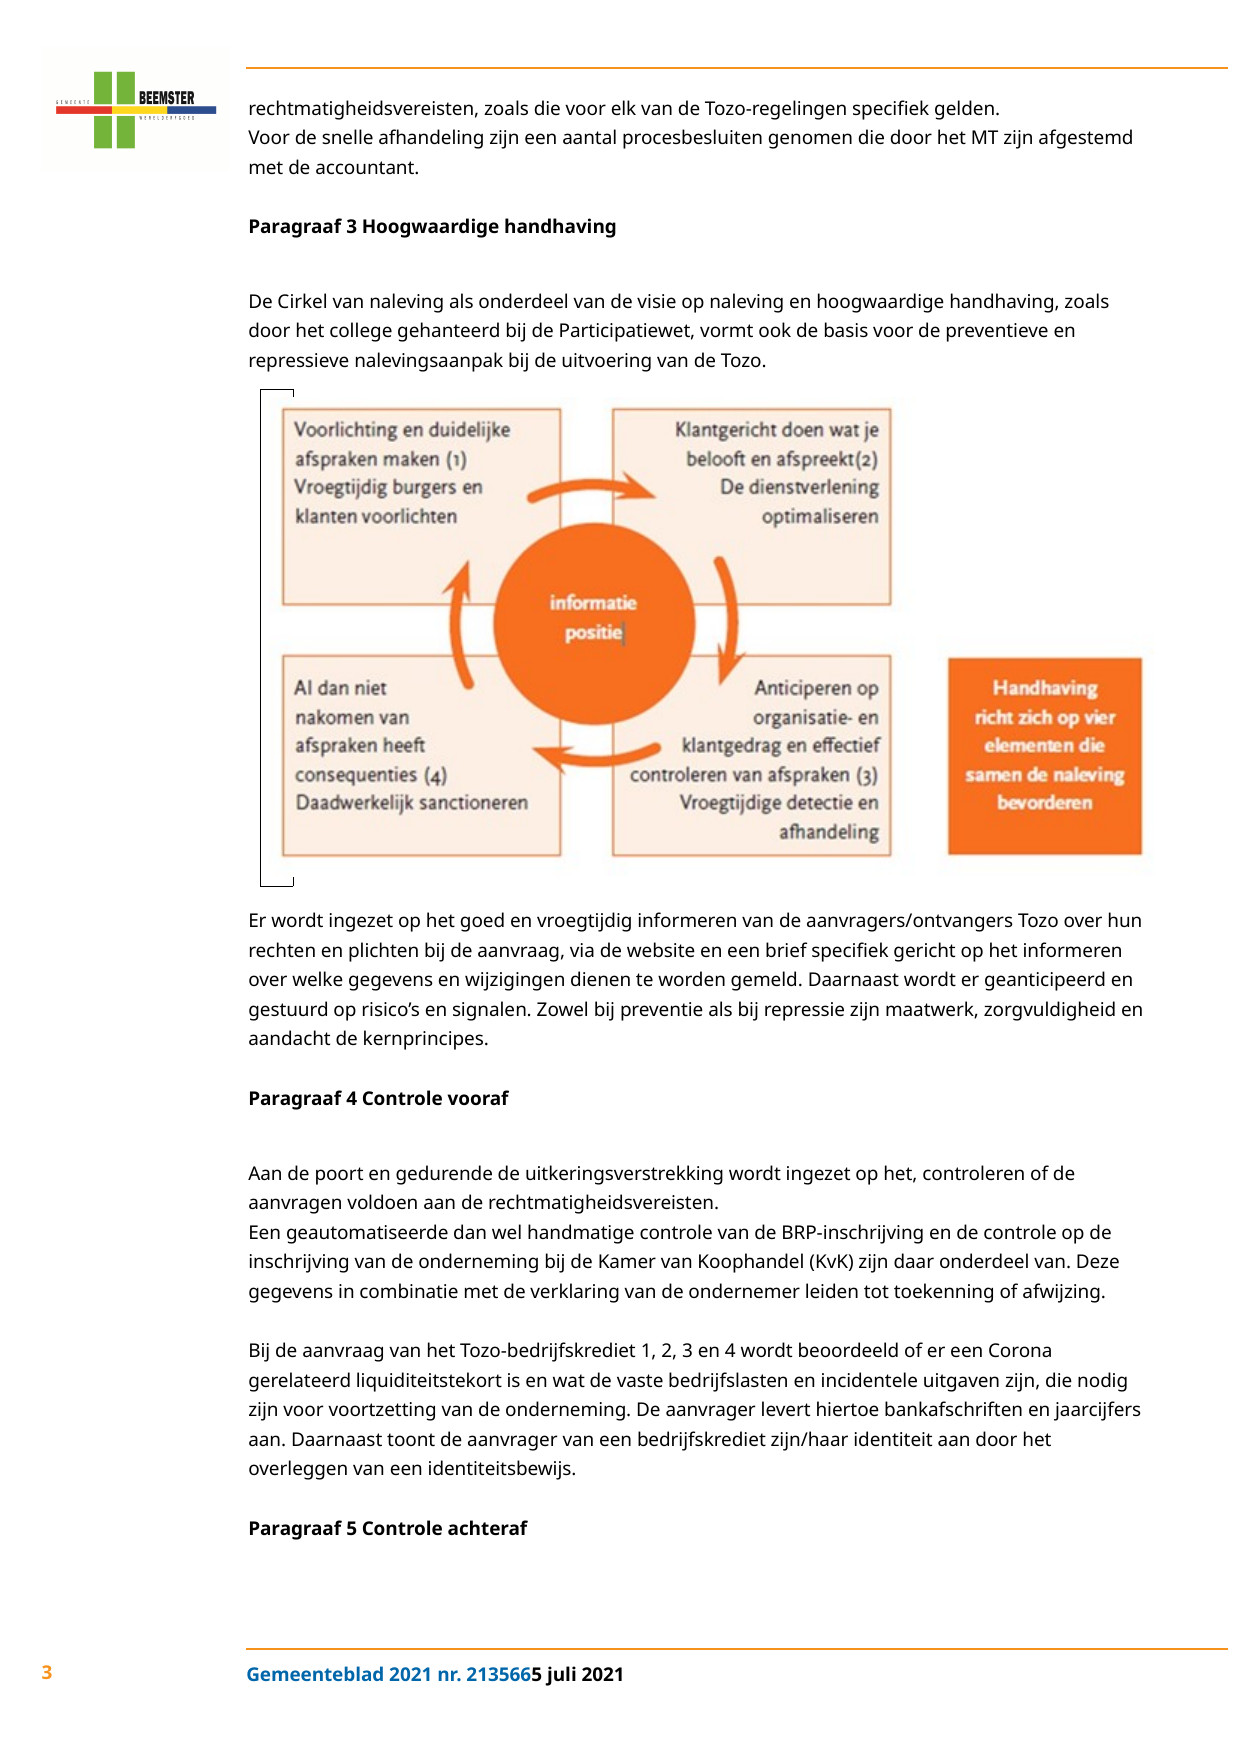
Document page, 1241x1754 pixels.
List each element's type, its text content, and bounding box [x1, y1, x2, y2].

text Er wordt ingezet op het goed en vroegtijdig informeren van de aanvragers/ontvangers Tozo over hun rechten en plichten bij de aanvraag, via de website en een brief specifiek gericht op het informeren over welke gegevens en wijzigingen dienen te worden gemeld. Daarnaast wordt er geanticipeerd en gestuurd op risico’s en signalen. Zowel bij preventie als bij repressie zijn maatwerk, zorgvuldigheid en aandacht de kernprincipes. [248, 907, 1152, 1051]
text Aan de poort en gedurende de uitkeringsverstrekking wordt ingezet op het, controleren of de aanvragen voldoen aan de rechtmatigheidsvereisten. [248, 1160, 1152, 1215]
picture [268, 397, 1173, 877]
text rechtmatigheidsvereisten, zoals die voor elk van de Tozo-regelingen specifiek gelden. [248, 95, 1152, 121]
text Paragraaf 4 Controle vooraf [248, 1085, 1152, 1111]
text Paragraaf 3 Hoogwaardige handhaving [248, 213, 1152, 239]
text Bij de aanvraag van het Tozo-bedrijfskrediet 1, 2, 3 en 4 wordt beoordeeld of er een Corona gerelateerd liquiditeitstekort is en wat de vaste bedrijfslasten en incidentele uitgaven zijn, die nodig zijn voor voortzetting van de onderneming. De aanvrager levert hiertoe bankafschriften en jaarcijfers aan. Daarnaast toont de aanvrager van een bedrijfskrediet zijn/haar identiteit aan door het overleggen van een identiteitsbewijs. [248, 1337, 1152, 1481]
text Paragraaf 5 Controle achteraf [248, 1515, 1152, 1541]
picture [41, 47, 231, 172]
text Voor de snelle afhandeling zijn een aantal procesbesluiten genomen die door het MT zijn afgestemd met de accountant. [248, 124, 1152, 180]
text De Cirkel van naleving als onderdeel van de visie op naleving en hoogwaardige handhaving, zoals door het college gehanteerd bij de Participatiewet, vormt ook de basis voor de preventieve en repressieve nalevingsaanpak bij de uitvoering van de Tozo. [248, 288, 1152, 373]
text Een geautomatiseerde dan wel handmatige controle van de BRP-inschrijving en de controle op de inschrijving van de onderneming bij de Kamer van Koophandel (KvK) zijn daar onderdeel van. Deze gegevens in combinatie met de verklaring van de ondernemer leiden tot toekenning of afwijzing. [248, 1219, 1152, 1304]
